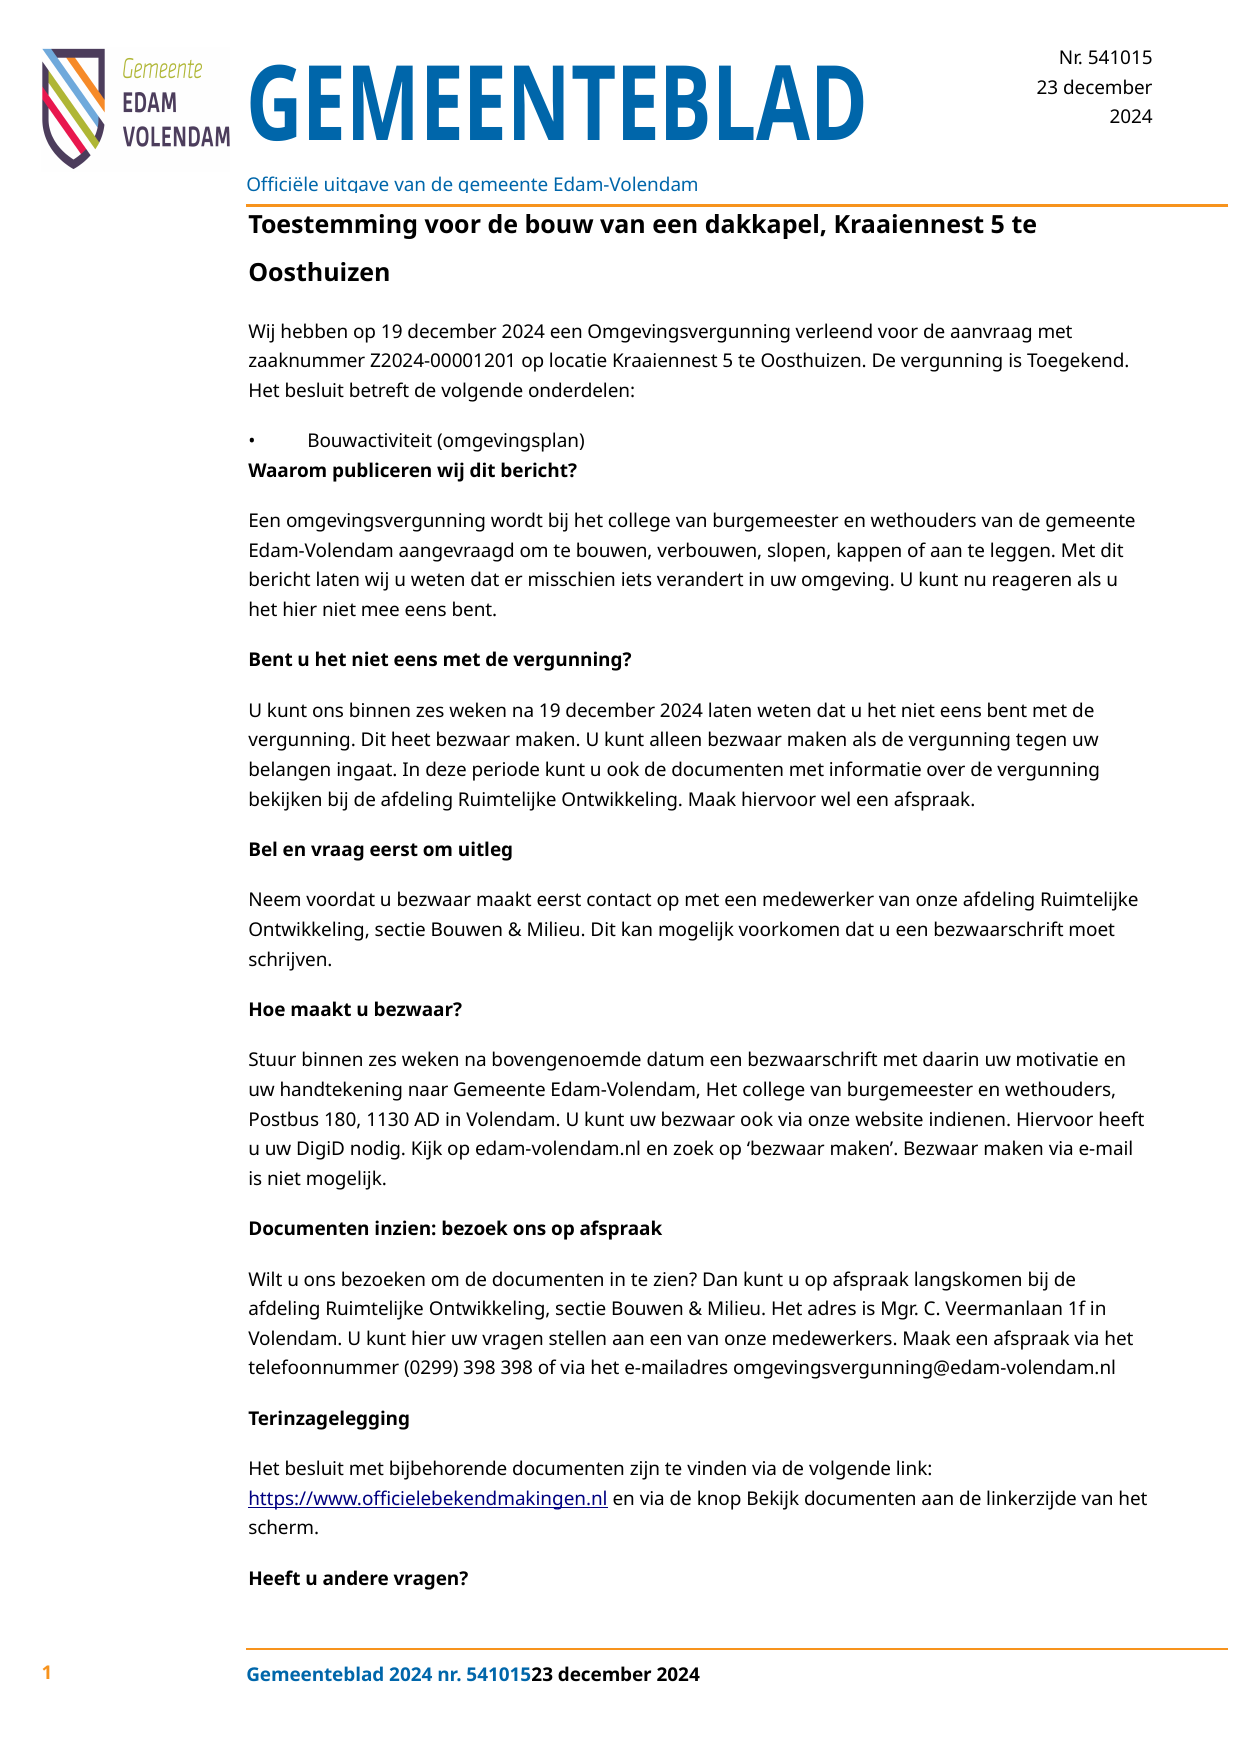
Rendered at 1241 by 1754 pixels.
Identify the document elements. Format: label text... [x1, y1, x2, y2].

picture [41, 47, 231, 172]
text Hoe maakt u bezwaar? [248, 996, 1152, 1022]
text Wij hebben op 19 december 2024 een Omgevingsvergunning verleend voor de aanvraag met zaaknummer Z2024-00001201 op locatie Kraaiennest 5 te Oosthuizen. De vergunning is Toegekend. Het besluit betreft de volgende onderdelen: [248, 318, 1152, 403]
text Waarom publiceren wij dit bericht? [248, 457, 1152, 483]
text U kunt ons binnen zes weken na 19 december 2024 laten weten dat u het niet eens bent met de vergunning. Dit heet bezwaar maken. U kunt alleen bezwaar maken als de vergunning tegen uw belangen ingaat. In deze periode kunt u ook de documenten met informatie over de vergunning bekijken bij de afdeling Ruimtelijke Ontwikkeling. Maak hiervoor wel een afspraak. [248, 697, 1152, 812]
text Toestemming voor de bouw van een dakkapel, Kraaiennest 5 te Oosthuizen [248, 207, 1152, 288]
text Neem voordat u bezwaar maakt eerst contact op met een medewerker van onze afdeling Ruimtelijke Ontwikkeling, sectie Bouwen & Milieu. Dit kan mogelijk voorkomen dat u een bezwaarschrift moet schrijven. [248, 887, 1152, 972]
text Het besluit met bijbehorende documenten zijn te vinden via de volgende link: https://www.officielebekendmakingen.nl en via de knop Bekijk documenten aan de linkerzijde van het scherm. [248, 1455, 1152, 1540]
text Bent u het niet eens met de vergunning? [248, 647, 1152, 672]
text Bel en vraag eerst om uitleg [248, 836, 1152, 862]
text Terinzagelegging [248, 1405, 1152, 1431]
text Documenten inzien: bezoek ons op afspraak [248, 1215, 1152, 1241]
text Een omgevingsvergunning wordt bij het college van burgemeester en wethouders van de gemeente Edam-Volendam aangevraagd om te bouwen, verbouwen, slopen, kappen of aan te leggen. Met dit bericht laten wij u weten dat er misschien iets verandert in uw omgeving. U kunt nu reageren als u het hier niet mee eens bent. [248, 507, 1152, 622]
text Wilt u ons bezoeken om de documenten in te zien? Dan kunt u op afspraak langskomen bij de afdeling Ruimtelijke Ontwikkeling, sectie Bouwen & Milieu. Het adres is Mgr. C. Veermanlaan 1f in Volendam. U kunt hier uw vragen stellen aan een van onze medewerkers. Maak een afspraak via het telefoonnummer (0299) 398 398 of via het e-mailadres omgevingsvergunning@edam-volendam.nl [248, 1266, 1152, 1380]
list Bouwactiviteit (omgevingsplan) [248, 427, 1152, 453]
text Stuur binnen zes weken na bovengenoemde datum een bezwaarschrift met daarin uw motivatie en uw handtekening naar Gemeente Edam-Volendam, Het college van burgemeester en wethouders, Postbus 180, 1130 AD in Volendam. U kunt uw bezwaar ook via onze website indienen. Hiervoor heeft u uw DigiD nodig. Kijk op edam-volendam.nl en zoek op ‘bezwaar maken’. Bezwaar maken via e-mail is niet mogelijk. [248, 1047, 1152, 1191]
text Heeft u andere vragen? [248, 1565, 1152, 1591]
